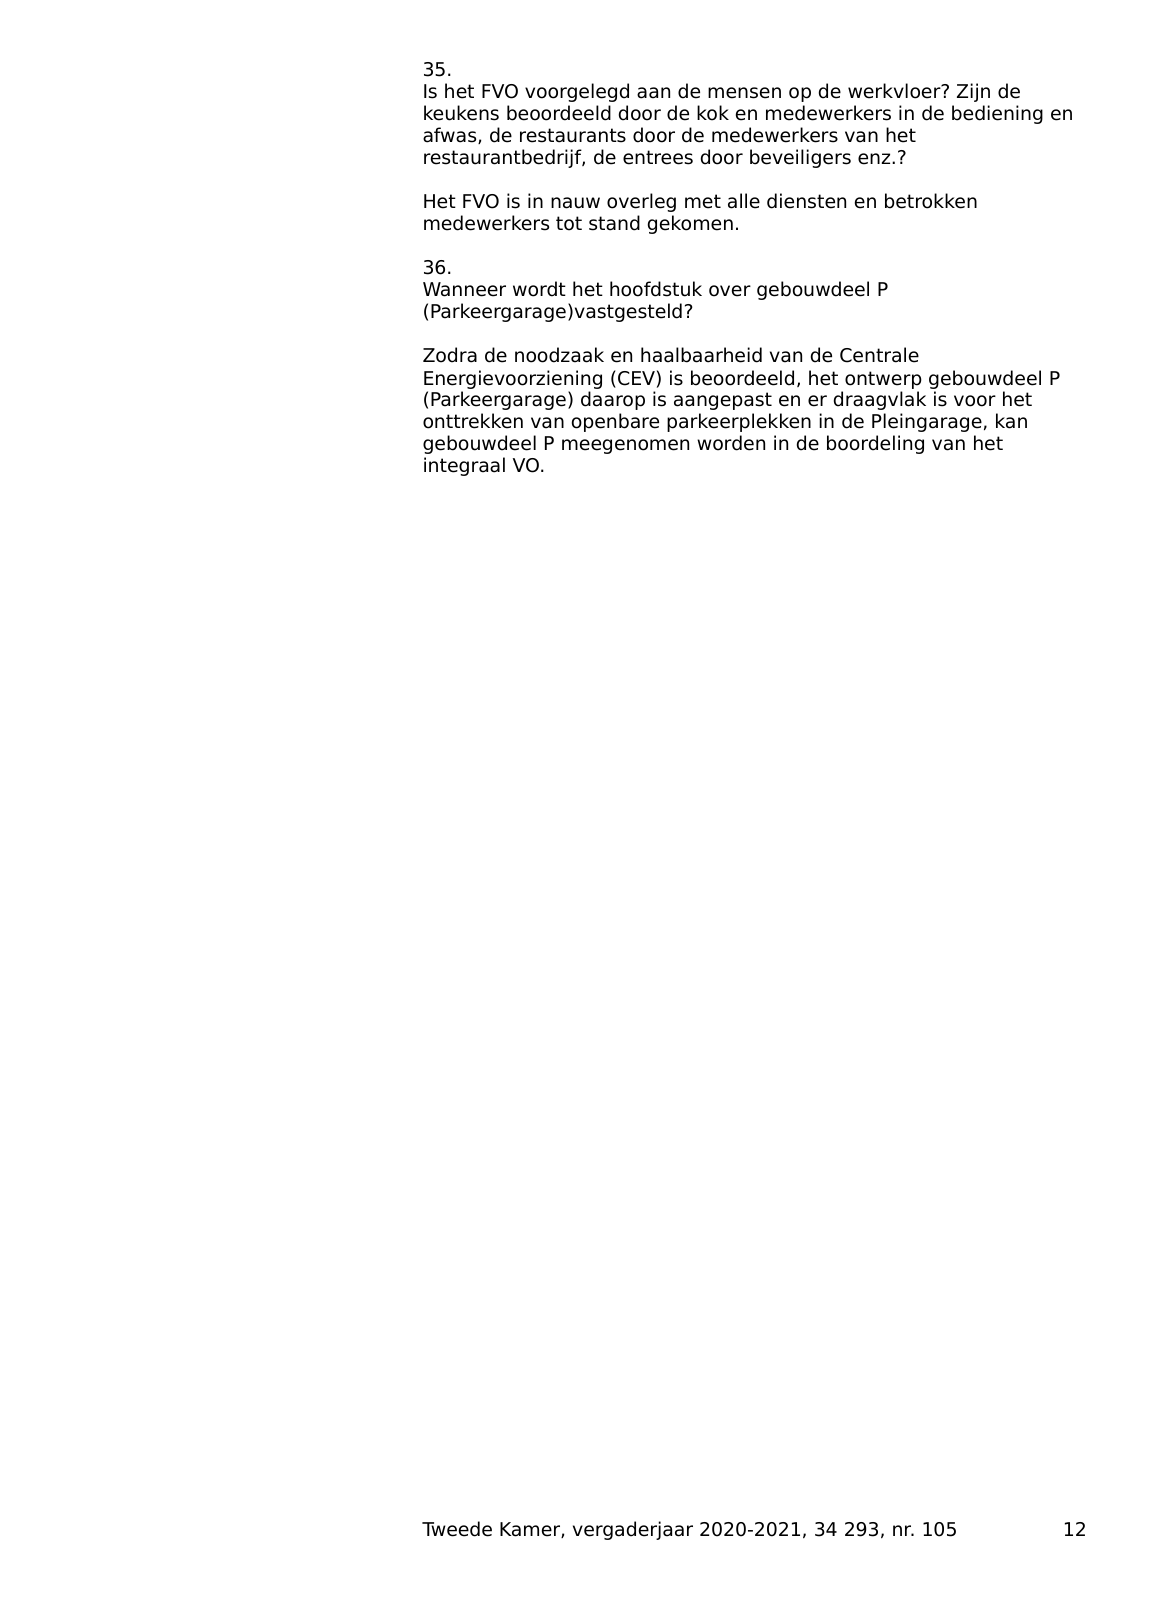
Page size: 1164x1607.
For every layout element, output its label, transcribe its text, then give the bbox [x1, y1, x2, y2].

text Het FVO is in nauw overleg met alle diensten en betrokken medewerkers tot stand gekomen. [422, 191, 1087, 235]
text Wanneer wordt het hoofdstuk over gebouwdeel P (Parkeergarage)vastgesteld? [422, 279, 1087, 323]
text 36. [422, 257, 1087, 279]
text Is het FVO voorgelegd aan de mensen op de werkvloer? Zijn de keukens beoordeeld door de kok en medewerkers in de bediening en afwas, de restaurants door de medewerkers van het restaurantbedrijf, de entrees door beveiligers enz.? [422, 81, 1087, 169]
text 35. [422, 59, 1087, 81]
text Zodra de noodzaak en haalbaarheid van de Centrale Energievoorziening (CEV) is beoordeeld, het ontwerp gebouwdeel P (Parkeergarage) daarop is aangepast en er draagvlak is voor het onttrekken van openbare parkeerplekken in de Pleingarage, kan gebouwdeel P meegenomen worden in de boordeling van het integraal VO. [422, 345, 1087, 477]
